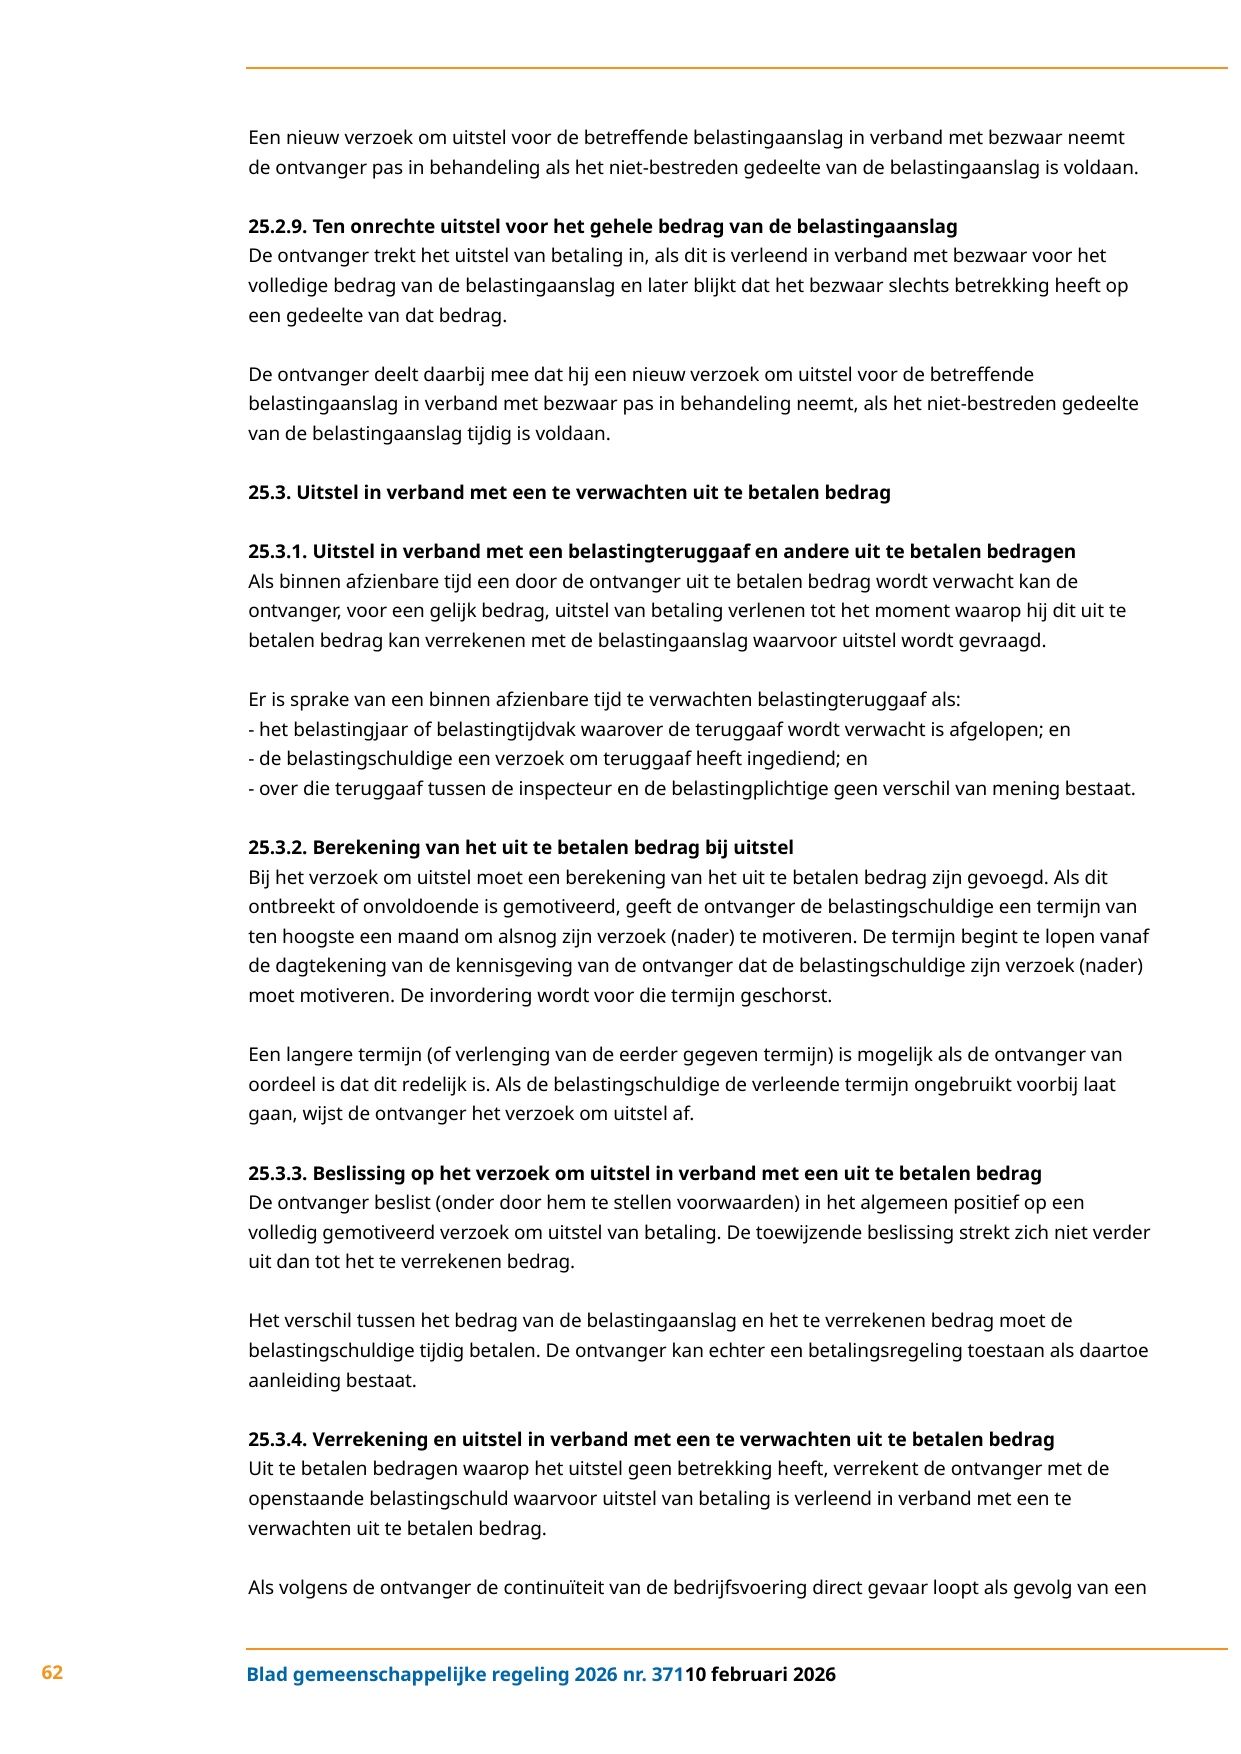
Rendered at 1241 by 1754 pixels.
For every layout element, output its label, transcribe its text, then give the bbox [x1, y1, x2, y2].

text Er is sprake van een binnen afzienbare tijd te verwachten belastingteruggaaf als: [248, 686, 1152, 712]
text 25.3.3. Beslissing op het verzoek om uitstel in verband met een uit te betalen bedrag [248, 1160, 1152, 1186]
text De ontvanger trekt het uitstel van betaling in, als dit is verleend in verband met bezwaar voor het volledige bedrag van de belastingaanslag en later blijkt dat het bezwaar slechts betrekking heeft op een gedeelte van dat bedrag. [248, 243, 1152, 328]
text 25.2.9. Ten onrechte uitstel voor het gehele bedrag van de belastingaanslag [248, 213, 1152, 239]
text De ontvanger beslist (onder door hem te stellen voorwaarden) in het algemeen positief op een volledig gemotiveerd verzoek om uitstel van betaling. De toewijzende beslissing strekt zich niet verder uit dan tot het te verrekenen bedrag. [248, 1189, 1152, 1274]
picture [41, 47, 231, 172]
text De ontvanger deelt daarbij mee dat hij een nieuw verzoek om uitstel voor de betreffende belastingaanslag in verband met bezwaar pas in behandeling neemt, als het niet-bestreden gedeelte van de belastingaanslag tijdig is voldaan. [248, 361, 1152, 446]
text Een nieuw verzoek om uitstel voor de betreffende belastingaanslag in verband met bezwaar neemt de ontvanger pas in behandeling als het niet-bestreden gedeelte van de belastingaanslag is voldaan. [248, 124, 1152, 180]
text Als binnen afzienbare tijd een door de ontvanger uit te betalen bedrag wordt verwacht kan de ontvanger, voor een gelijk bedrag, uitstel van betaling verlenen tot het moment waarop hij dit uit te betalen bedrag kan verrekenen met de belastingaanslag waarvoor uitstel wordt gevraagd. [248, 568, 1152, 653]
text 25.3.4. Verrekening en uitstel in verband met een te verwachten uit te betalen bedrag [248, 1426, 1152, 1452]
text Het verschil tussen het bedrag van de belastingaanslag en het te verrekenen bedrag moet de belastingschuldige tijdig betalen. De ontvanger kan echter een betalingsregeling toestaan als daartoe aanleiding bestaat. [248, 1308, 1152, 1393]
text - de belastingschuldige een verzoek om teruggaaf heeft ingediend; en [248, 746, 1152, 771]
text 25.3.1. Uitstel in verband met een belastingteruggaaf en andere uit te betalen bedragen [248, 538, 1152, 564]
text - het belastingjaar of belastingtijdvak waarover de teruggaaf wordt verwacht is afgelopen; en [248, 716, 1152, 742]
text Als volgens de ontvanger de continuïteit van de bedrijfsvoering direct gevaar loopt als gevolg van een [248, 1574, 1152, 1600]
text 25.3.2. Berekening van het uit te betalen bedrag bij uitstel [248, 834, 1152, 860]
text Bij het verzoek om uitstel moet een berekening van het uit te betalen bedrag zijn gevoegd. Als dit ontbreekt of onvoldoende is gemotiveerd, geeft de ontvanger de belastingschuldige een termijn van ten hoogste een maand om alsnog zijn verzoek (nader) te motiveren. De termijn begint te lopen vanaf de dagtekening van de kennisgeving van de ontvanger dat de belastingschuldige zijn verzoek (nader) moet motiveren. De invordering wordt voor die termijn geschorst. [248, 864, 1152, 1008]
text Een langere termijn (of verlenging van de eerder gegeven termijn) is mogelijk als de ontvanger van oordeel is dat dit redelijk is. Als de belastingschuldige de verleende termijn ongebruikt voorbij laat gaan, wijst de ontvanger het verzoek om uitstel af. [248, 1041, 1152, 1126]
text Uit te betalen bedragen waarop het uitstel geen betrekking heeft, verrekent de ontvanger met de openstaande belastingschuld waarvoor uitstel van betaling is verleend in verband met een te verwachten uit te betalen bedrag. [248, 1456, 1152, 1541]
text - over die teruggaaf tussen de inspecteur en de belastingplichtige geen verschil van mening bestaat. [248, 775, 1152, 801]
text 25.3. Uitstel in verband met een te verwachten uit te betalen bedrag [248, 479, 1152, 505]
